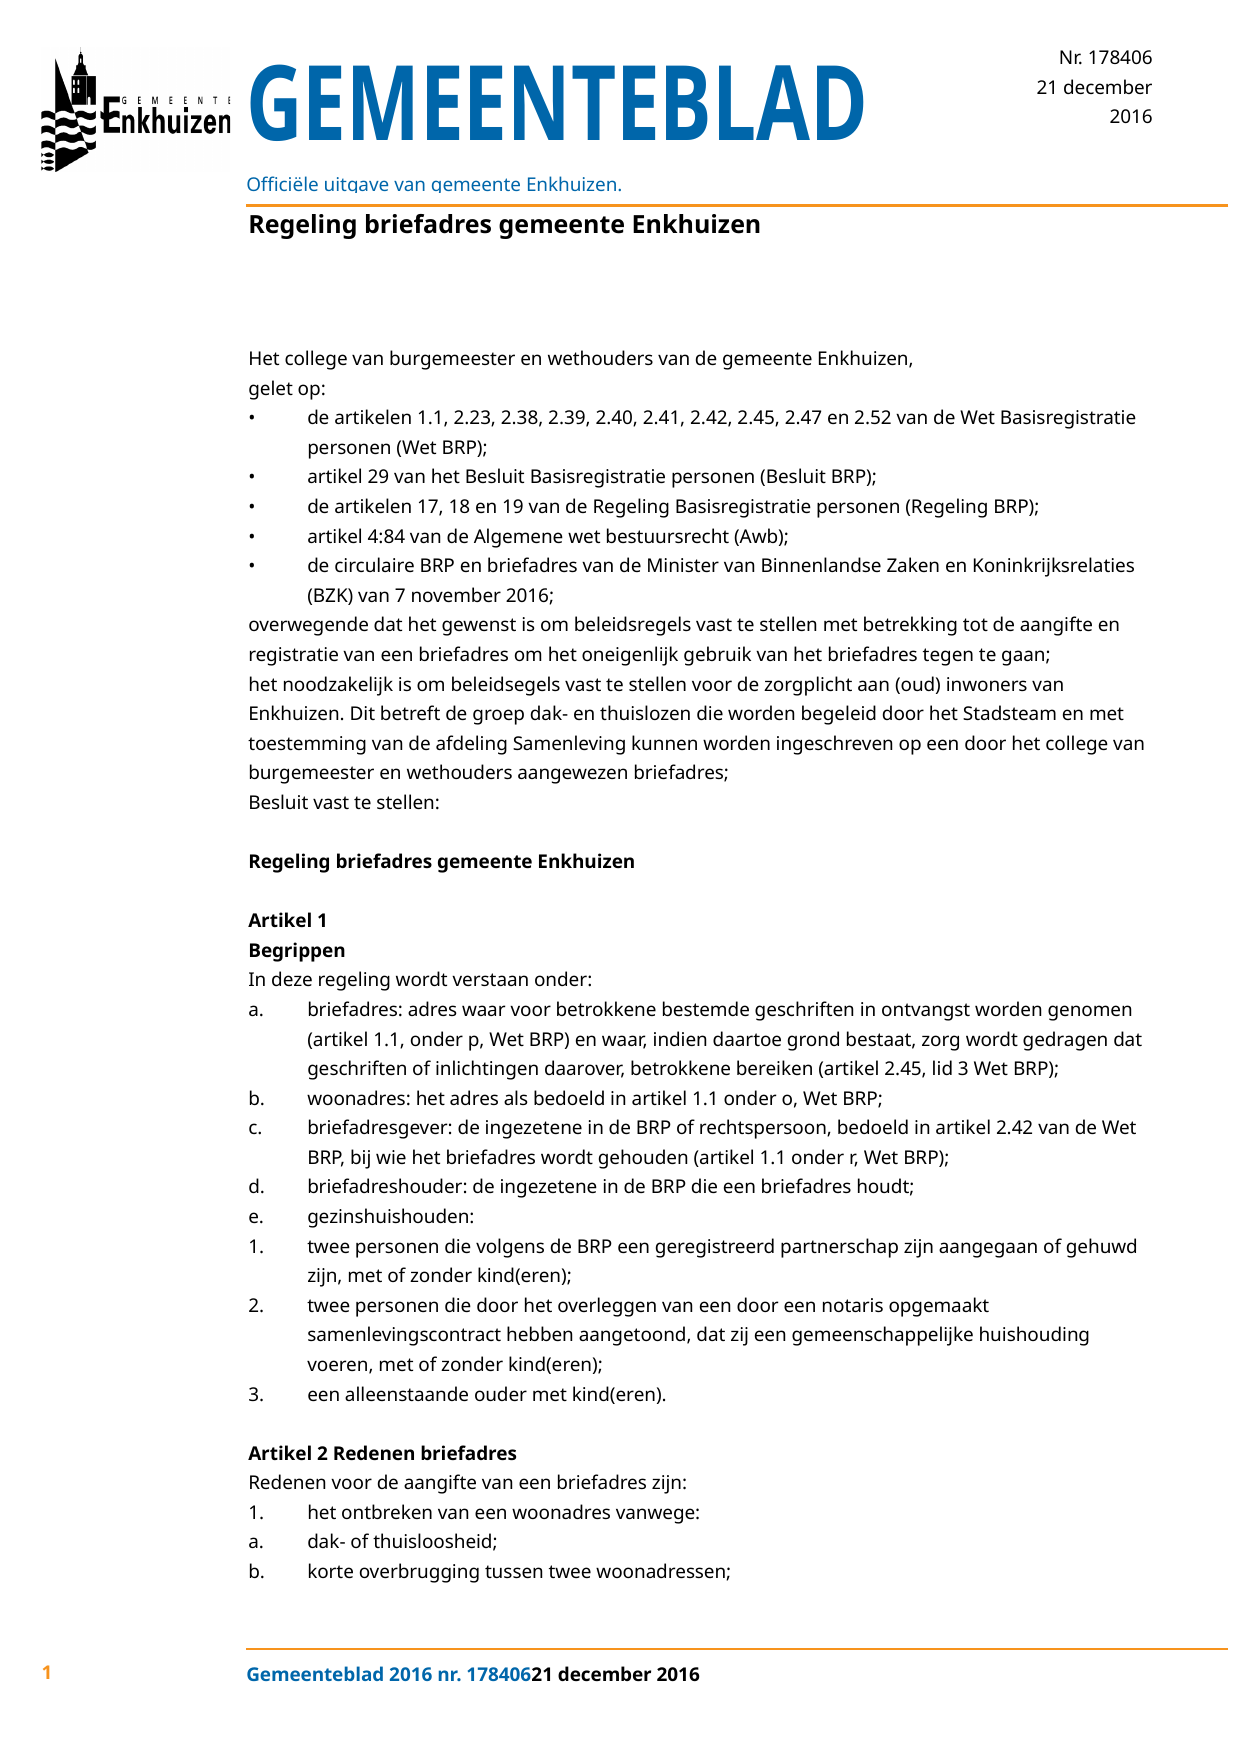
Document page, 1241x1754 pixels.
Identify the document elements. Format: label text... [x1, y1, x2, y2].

list artikel 29 van het Besluit Basisregistratie personen (Besluit BRP); [248, 464, 1152, 489]
list briefadres: adres waar voor betrokkene bestemde geschriften in ontvangst worden genomen (artikel 1.1, onder p, Wet BRP) en waar, indien daartoe grond bestaat, zorg wordt gedragen dat geschriften of inlichtingen daarover, betrokkene bereiken (artikel 2.45, lid 3 Wet BRP); [248, 996, 1152, 1081]
text Begrippen [248, 937, 1152, 963]
text Regeling briefadres gemeente Enkhuizen [248, 207, 1152, 241]
list de circulaire BRP en briefadres van de Minister van Binnenlandse Zaken en Koninkrijksrelaties (BZK) van 7 november 2016; [248, 552, 1152, 608]
text gelet op: [248, 375, 1152, 401]
list artikel 4:84 van de Algemene wet bestuursrecht (Awb); [248, 523, 1152, 548]
list een alleenstaande ouder met kind(eren). [248, 1381, 1152, 1406]
list korte overbrugging tussen twee woonadressen; [248, 1558, 1152, 1584]
picture [41, 47, 231, 172]
list de artikelen 1.1, 2.23, 2.38, 2.39, 2.40, 2.41, 2.42, 2.45, 2.47 en 2.52 van de Wet Basisregistratie personen (Wet BRP); [248, 404, 1152, 460]
text In deze regeling wordt verstaan onder: [248, 967, 1152, 992]
list de artikelen 17, 18 en 19 van de Regeling Basisregistratie personen (Regeling BRP); [248, 493, 1152, 519]
list twee personen die door het overleggen van een door een notaris opgemaakt samenlevingscontract hebben aangetoond, dat zij een gemeenschappelijke huishouding voeren, met of zonder kind(eren); [248, 1292, 1152, 1377]
text Regeling briefadres gemeente Enkhuizen [248, 848, 1152, 874]
text overwegende dat het gewenst is om beleidsregels vast te stellen met betrekking tot de aangifte en registratie van een briefadres om het oneigenlijk gebruik van het briefadres tegen te gaan; [248, 612, 1152, 667]
text Redenen voor de aangifte van een briefadres zijn: [248, 1469, 1152, 1495]
list twee personen die volgens de BRP een geregistreerd partnerschap zijn aangegaan of gehuwd zijn, met of zonder kind(eren); [248, 1233, 1152, 1288]
list briefadresgever: de ingezetene in de BRP of rechtspersoon, bedoeld in artikel 2.42 van de Wet BRP, bij wie het briefadres wordt gehouden (artikel 1.1 onder r, Wet BRP); [248, 1114, 1152, 1170]
list dak- of thuisloosheid; [248, 1529, 1152, 1554]
list briefadreshouder: de ingezetene in de BRP die een briefadres houdt; [248, 1174, 1152, 1199]
list het ontbreken van een woonadres vanwege: [248, 1499, 1152, 1525]
text Het college van burgemeester en wethouders van de gemeente Enkhuizen, [248, 345, 1152, 371]
text Besluit vast te stellen: [248, 789, 1152, 815]
text Artikel 1 [248, 907, 1152, 933]
text het noodzakelijk is om beleidsegels vast te stellen voor de zorgplicht aan (oud) inwoners van Enkhuizen. Dit betreft de groep dak- en thuislozen die worden begeleid door het Stadsteam en met toestemming van de afdeling Samenleving kunnen worden ingeschreven op een door het college van burgemeester en wethouders aangewezen briefadres; [248, 671, 1152, 785]
list gezinshuishouden: [248, 1203, 1152, 1229]
list woonadres: het adres als bedoeld in artikel 1.1 onder o, Wet BRP; [248, 1085, 1152, 1111]
text Artikel 2 Redenen briefadres [248, 1440, 1152, 1466]
